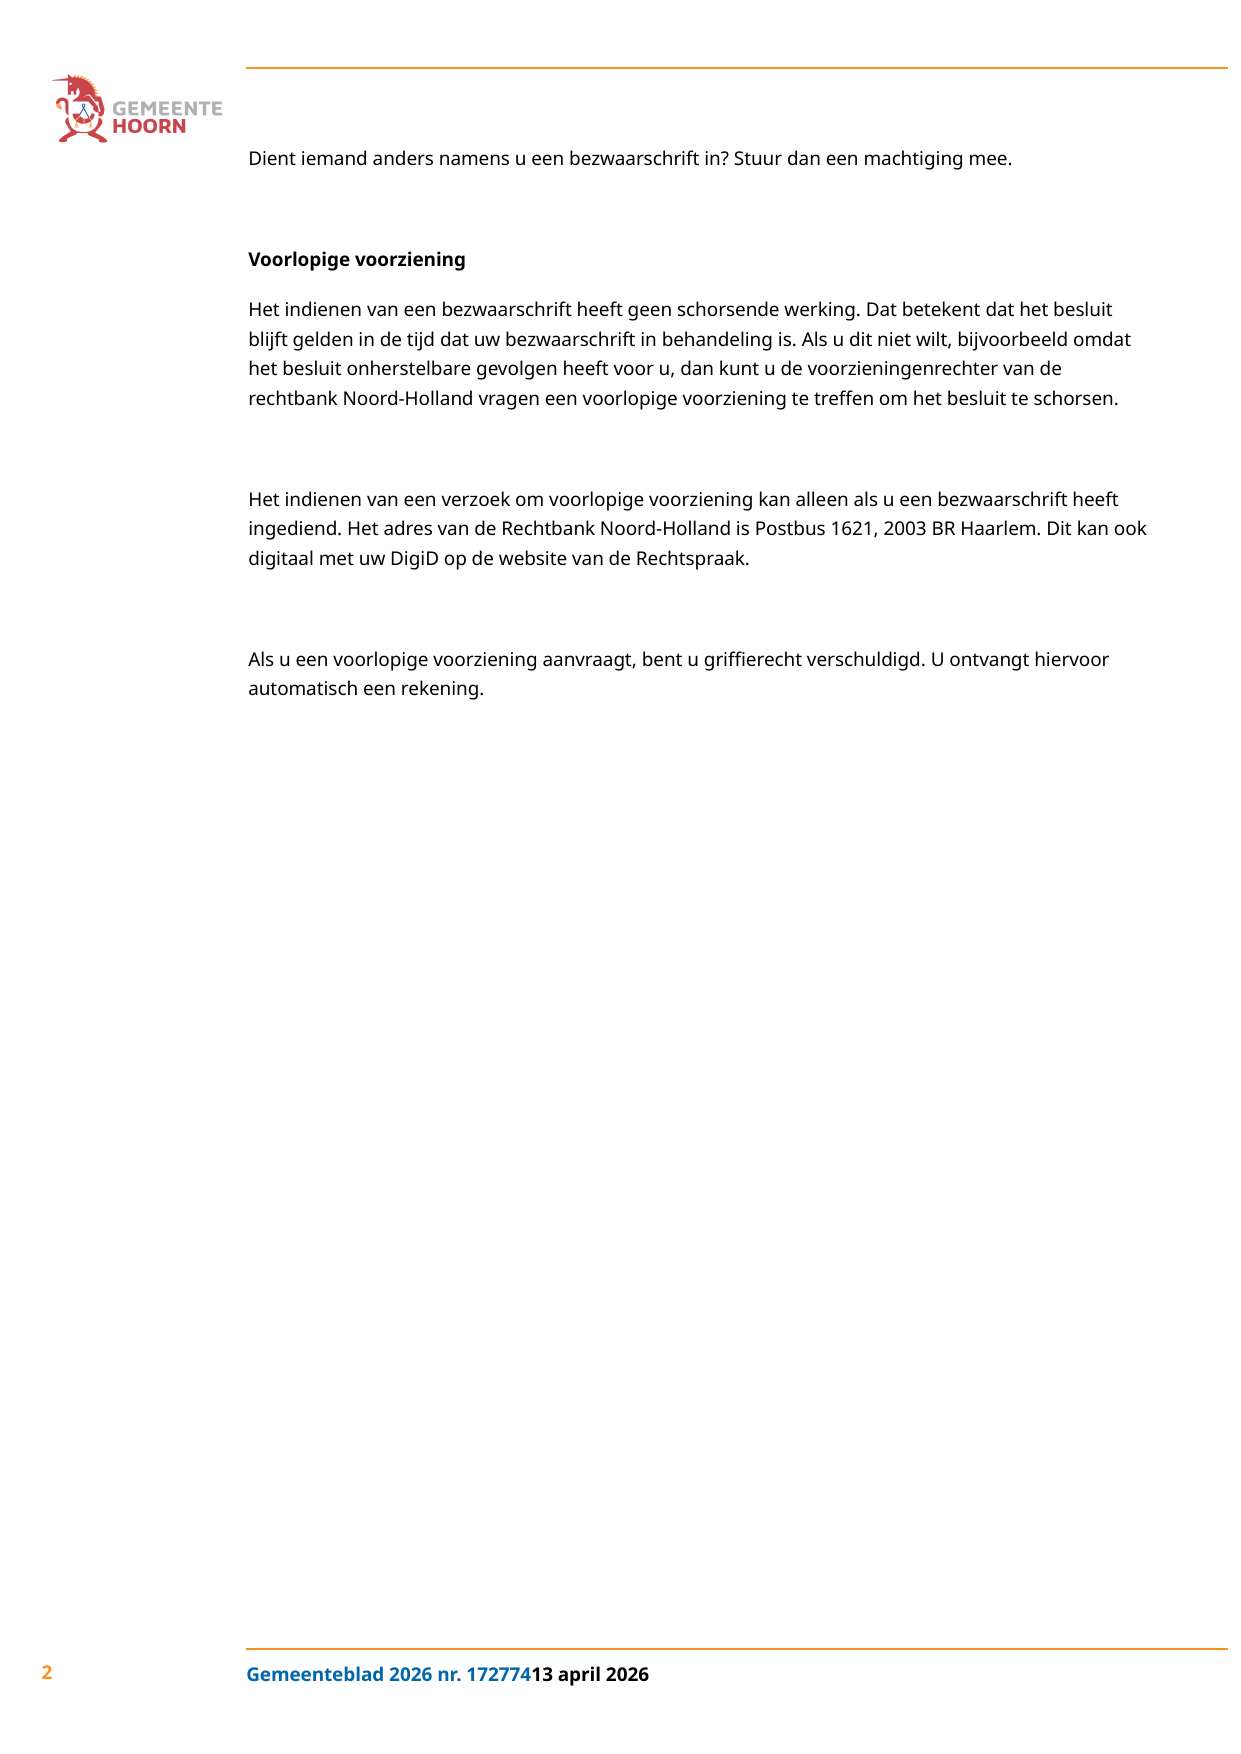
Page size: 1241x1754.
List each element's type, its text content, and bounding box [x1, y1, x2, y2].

text Het indienen van een bezwaarschrift heeft geen schorsende werking. Dat betekent dat het besluit blijft gelden in de tijd dat uw bezwaarschrift in behandeling is. Als u dit niet wilt, bijvoorbeeld omdat het besluit onherstelbare gevolgen heeft voor u, dan kunt u de voorzieningenrechter van de rechtbank Noord-Holland vragen een voorlopige voorziening te treffen om het besluit te schorsen. [248, 296, 1152, 411]
text Voorlopige voorziening [248, 246, 1152, 272]
text Als u een voorlopige voorziening aanvraagt, bent u griffierecht verschuldigd. U ontvangt hiervoor automatisch een rekening. [248, 646, 1152, 701]
picture [41, 47, 231, 172]
text Het indienen van een verzoek om voorlopige voorziening kan alleen als u een bezwaarschrift heeft ingediend. Het adres van de Rechtbank Noord-Holland is Postbus 1621, 2003 BR Haarlem. Dit kan ook digitaal met uw DigiD op de website van de Rechtspraak. [248, 486, 1152, 571]
text Dient iemand anders namens u een bezwaarschrift in? Stuur dan een machtiging mee. [248, 145, 1152, 171]
